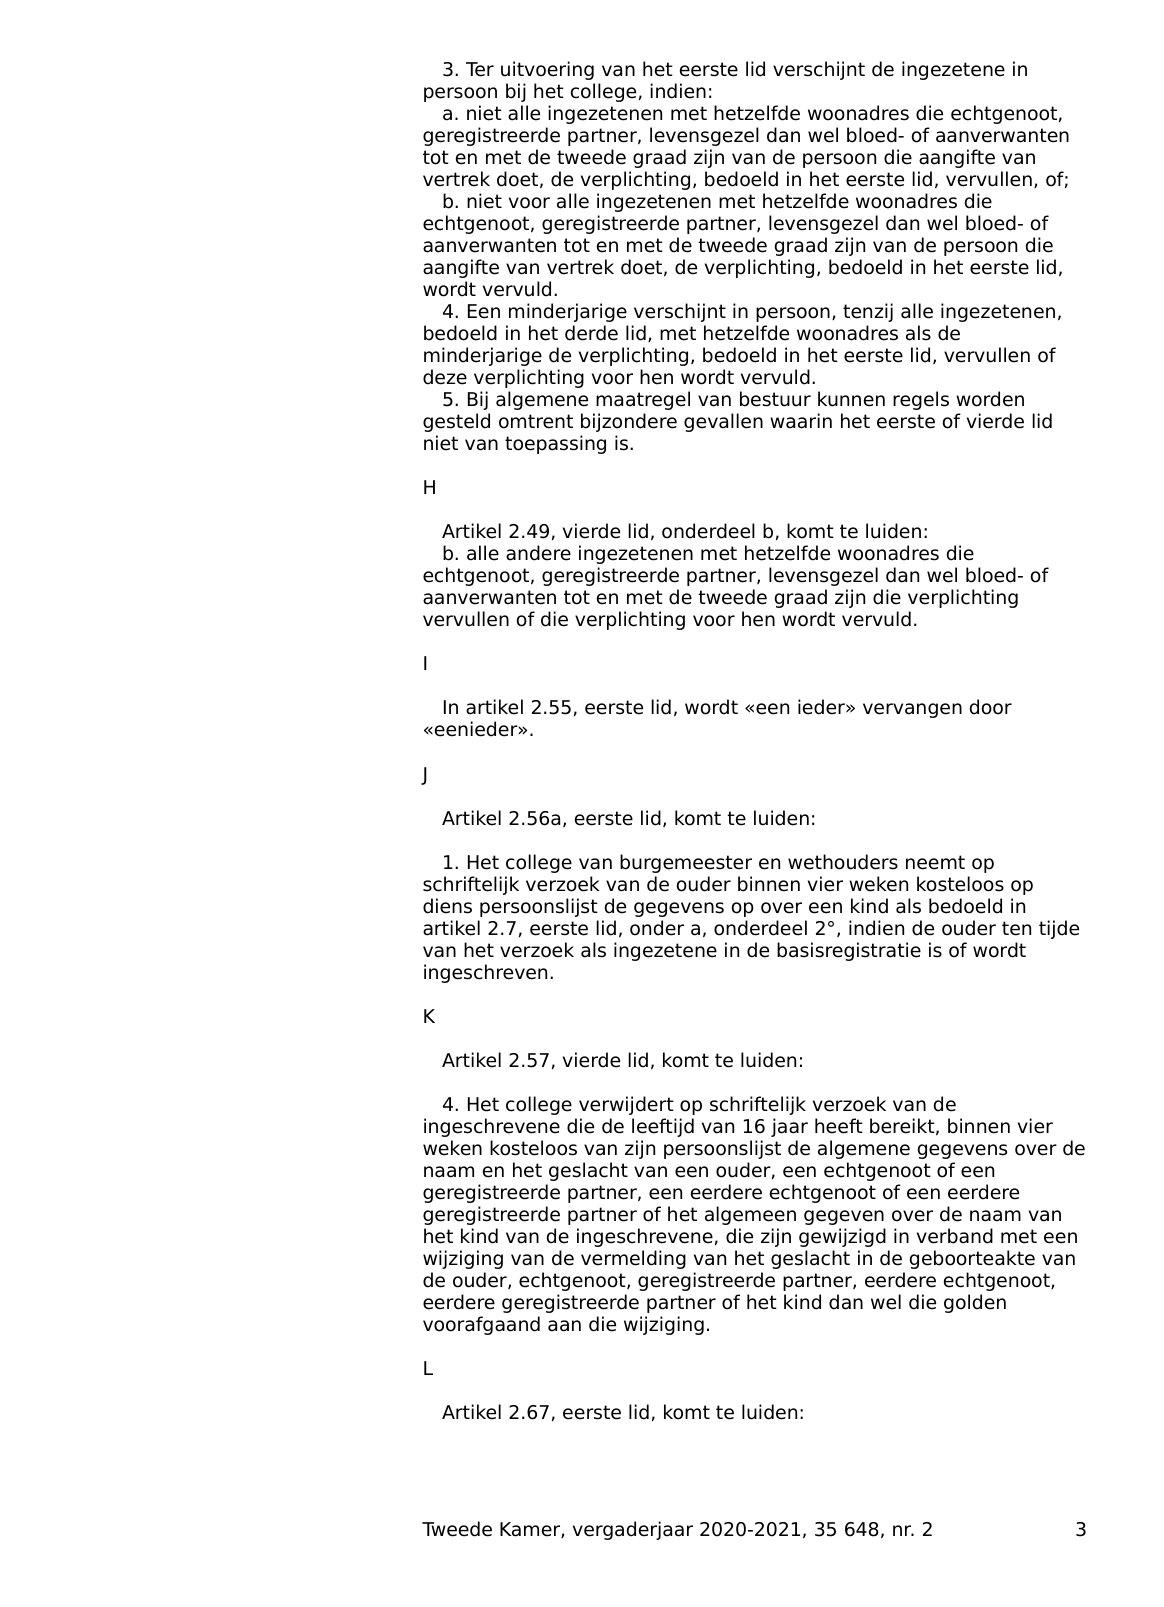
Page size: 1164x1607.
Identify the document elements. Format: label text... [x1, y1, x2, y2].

text J [422, 763, 1087, 785]
text 3. Ter uitvoering van het eerste lid verschijnt de ingezetene in persoon bij het college, indien: [422, 59, 1087, 103]
text 1. Het college van burgemeester en wethouders neemt op schriftelijk verzoek van de ouder binnen vier weken kosteloos op diens persoonslijst de gegevens op over een kind als bedoeld in artikel 2.7, eerste lid, onder a, onderdeel 2°, indien de ouder ten tijde van het verzoek als ingezetene in de basisregistratie is of wordt ingeschreven. [422, 852, 1087, 984]
text 4. Een minderjarige verschijnt in persoon, tenzij alle ingezetenen, bedoeld in het derde lid, met hetzelfde woonadres als de minderjarige de verplichting, bedoeld in het eerste lid, vervullen of deze verplichting voor hen wordt vervuld. [422, 301, 1087, 389]
text K [422, 1006, 1087, 1028]
text a. niet alle ingezetenen met hetzelfde woonadres die echtgenoot, geregistreerde partner, levensgezel dan wel bloed- of aanverwanten tot en met de tweede graad zijn van de persoon die aangifte van vertrek doet, de verplichting, bedoeld in het eerste lid, vervullen, of; [422, 103, 1087, 191]
text Artikel 2.49, vierde lid, onderdeel b, komt te luiden: [422, 521, 1087, 543]
text 4. Het college verwijdert op schriftelijk verzoek van de ingeschrevene die de leeftijd van 16 jaar heeft bereikt, binnen vier weken kosteloos van zijn persoonslijst de algemene gegevens over de naam en het geslacht van een ouder, een echtgenoot of een geregistreerde partner, een eerdere echtgenoot of een eerdere geregistreerde partner of het algemeen gegeven over de naam van het kind van de ingeschrevene, die zijn gewijzigd in verband met een wijziging van de vermelding van het geslacht in de geboorteakte van de ouder, echtgenoot, geregistreerde partner, eerdere echtgenoot, eerdere geregistreerde partner of het kind dan wel die golden voorafgaand aan die wijziging. [422, 1094, 1087, 1336]
text Artikel 2.67, eerste lid, komt te luiden: [422, 1402, 1087, 1424]
text b. niet voor alle ingezetenen met hetzelfde woonadres die echtgenoot, geregistreerde partner, levensgezel dan wel bloed- of aanverwanten tot en met de tweede graad zijn van de persoon die aangifte van vertrek doet, de verplichting, bedoeld in het eerste lid, wordt vervuld. [422, 191, 1087, 301]
text L [422, 1358, 1087, 1380]
text H [422, 477, 1087, 499]
text b. alle andere ingezetenen met hetzelfde woonadres die echtgenoot, geregistreerde partner, levensgezel dan wel bloed- of aanverwanten tot en met de tweede graad zijn die verplichting vervullen of die verplichting voor hen wordt vervuld. [422, 543, 1087, 631]
text 5. Bij algemene maatregel van bestuur kunnen regels worden gesteld omtrent bijzondere gevallen waarin het eerste of vierde lid niet van toepassing is. [422, 389, 1087, 455]
text Artikel 2.57, vierde lid, komt te luiden: [422, 1050, 1087, 1072]
text Artikel 2.56a, eerste lid, komt te luiden: [422, 808, 1087, 829]
text I [422, 653, 1087, 675]
text In artikel 2.55, eerste lid, wordt «een ieder» vervangen door «eenieder». [422, 697, 1087, 741]
